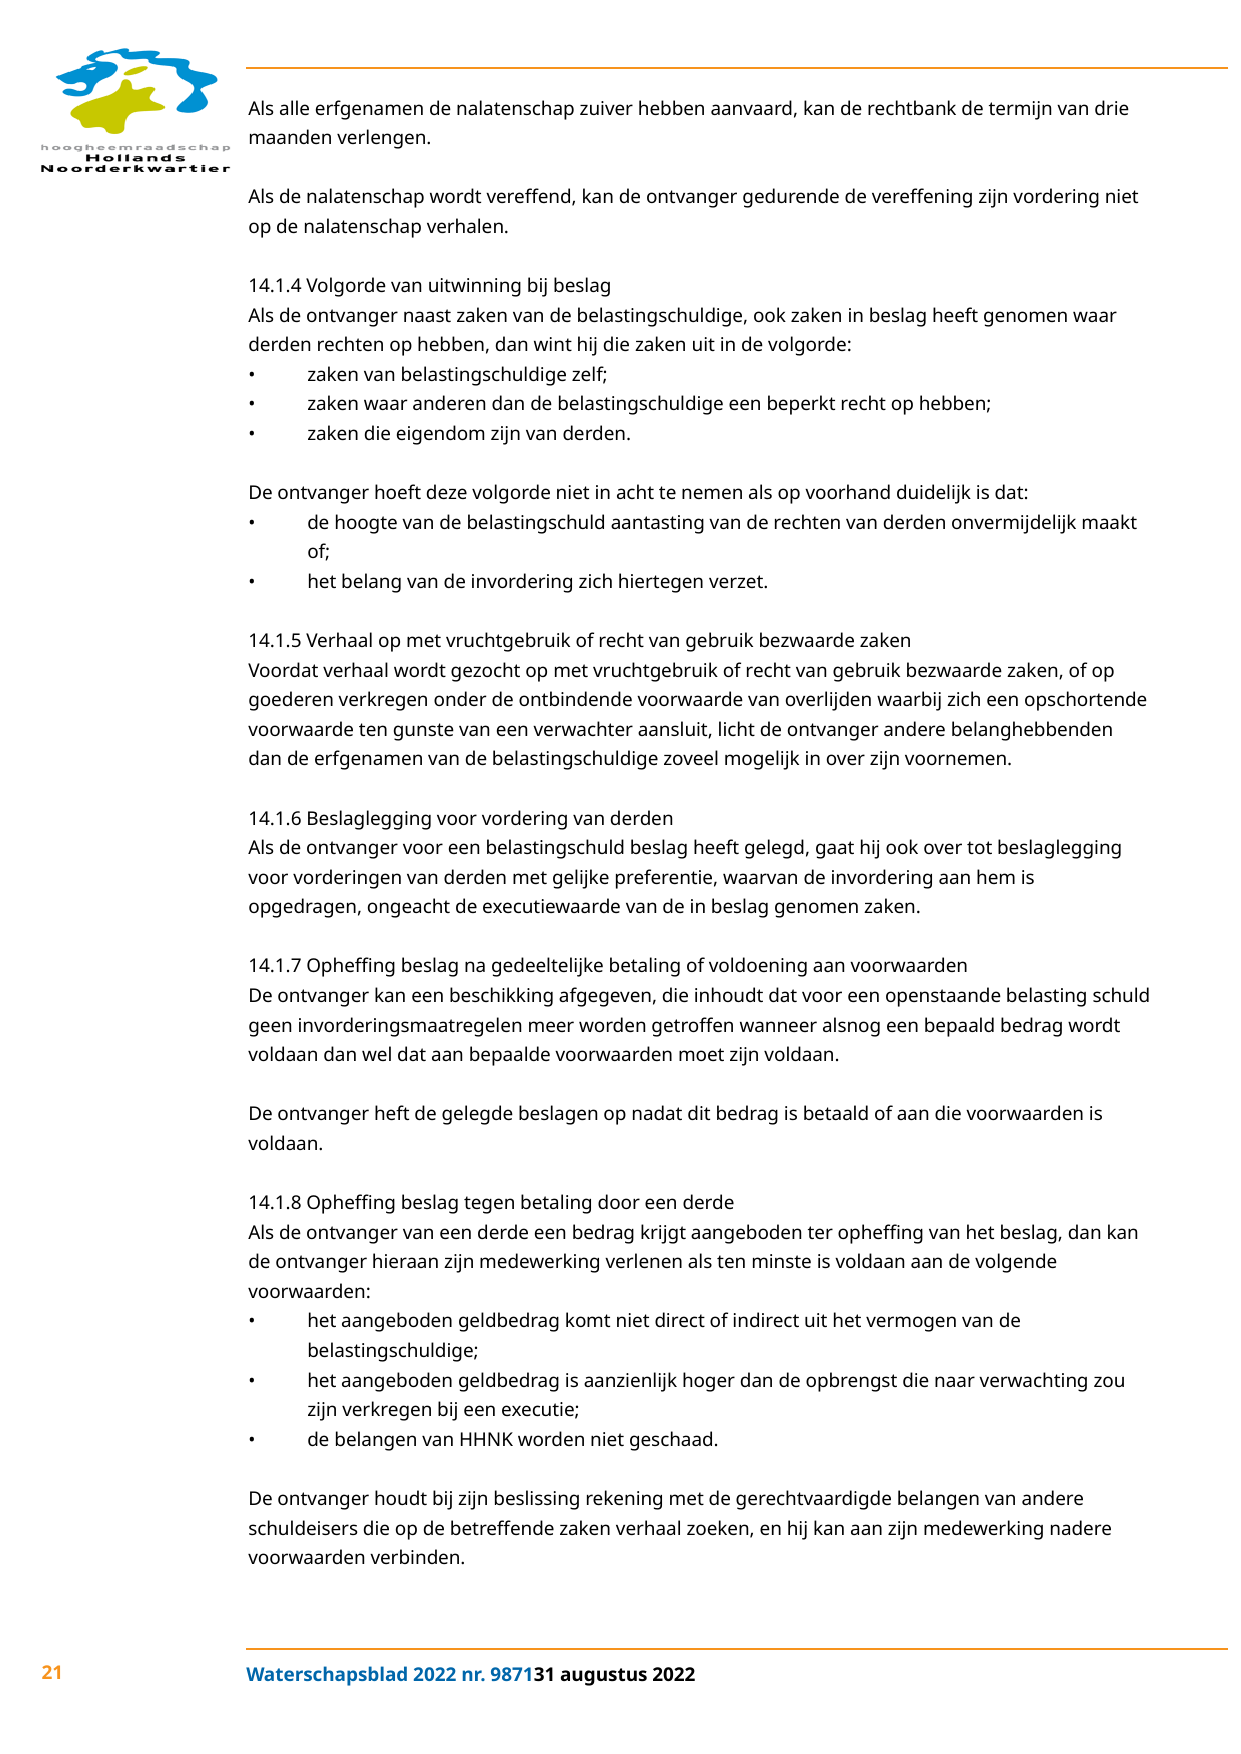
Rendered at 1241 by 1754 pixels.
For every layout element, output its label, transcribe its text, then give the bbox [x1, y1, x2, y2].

text 14.1.8 Opheffing beslag tegen betaling door een derde [248, 1189, 1152, 1215]
list het aangeboden geldbedrag is aanzienlijk hoger dan de opbrengst die naar verwachting zou zijn verkregen bij een executie; [248, 1367, 1152, 1422]
list zaken van belastingschuldige zelf; [248, 361, 1152, 387]
text Als de ontvanger voor een belastingschuld beslag heeft gelegd, gaat hij ook over tot beslaglegging voor vorderingen van derden met gelijke preferentie, waarvan de invordering aan hem is opgedragen, ongeacht de executiewaarde van de in beslag genomen zaken. [248, 834, 1152, 919]
list het belang van de invordering zich hiertegen verzet. [248, 568, 1152, 594]
text Als de ontvanger van een derde een bedrag krijgt aangeboden ter opheffing van het beslag, dan kan de ontvanger hieraan zijn medewerking verlenen als ten minste is voldaan aan de volgende voorwaarden: [248, 1219, 1152, 1304]
text De ontvanger hoeft deze volgorde niet in acht te nemen als op voorhand duidelijk is dat: [248, 479, 1152, 505]
text De ontvanger heft de gelegde beslagen op nadat dit bedrag is betaald of aan die voorwaarden is voldaan. [248, 1101, 1152, 1156]
picture [41, 47, 231, 172]
list zaken waar anderen dan de belastingschuldige een beperkt recht op hebben; [248, 391, 1152, 416]
text 14.1.6 Beslaglegging voor vordering van derden [248, 805, 1152, 831]
text De ontvanger houdt bij zijn beslissing rekening met de gerechtvaardigde belangen van andere schuldeisers die op de betreffende zaken verhaal zoeken, en hij kan aan zijn medewerking nadere voorwaarden verbinden. [248, 1485, 1152, 1570]
text 14.1.5 Verhaal op met vruchtgebruik of recht van gebruik bezwaarde zaken [248, 627, 1152, 653]
list de hoogte van de belastingschuld aantasting van de rechten van derden onvermijdelijk maakt of; [248, 509, 1152, 564]
text 14.1.4 Volgorde van uitwinning bij beslag [248, 272, 1152, 298]
text Als alle erfgenamen de nalatenschap zuiver hebben aanvaard, kan de rechtbank de termijn van drie maanden verlengen. [248, 95, 1152, 150]
text De ontvanger kan een beschikking afgegeven, die inhoudt dat voor een openstaande belasting schuld geen invorderingsmaatregelen meer worden getroffen wanneer alsnog een bepaald bedrag wordt voldaan dan wel dat aan bepaalde voorwaarden moet zijn voldaan. [248, 982, 1152, 1067]
list het aangeboden geldbedrag komt niet direct of indirect uit het vermogen van de belastingschuldige; [248, 1308, 1152, 1363]
list de belangen van HHNK worden niet geschaad. [248, 1426, 1152, 1452]
text Als de ontvanger naast zaken van de belastingschuldige, ook zaken in beslag heeft genomen waar derden rechten op hebben, dan wint hij die zaken uit in de volgorde: [248, 302, 1152, 357]
list zaken die eigendom zijn van derden. [248, 420, 1152, 446]
text Voordat verhaal wordt gezocht op met vruchtgebruik of recht van gebruik bezwaarde zaken, of op goederen verkregen onder de ontbindende voorwaarde van overlijden waarbij zich een opschortende voorwaarde ten gunste van een verwachter aansluit, licht de ontvanger andere belanghebbenden dan de erfgenamen van de belastingschuldige zoveel mogelijk in over zijn voornemen. [248, 657, 1152, 771]
text Als de nalatenschap wordt vereffend, kan de ontvanger gedurende de vereffening zijn vordering niet op de nalatenschap verhalen. [248, 183, 1152, 239]
text 14.1.7 Opheffing beslag na gedeeltelijke betaling of voldoening aan voorwaarden [248, 953, 1152, 978]
